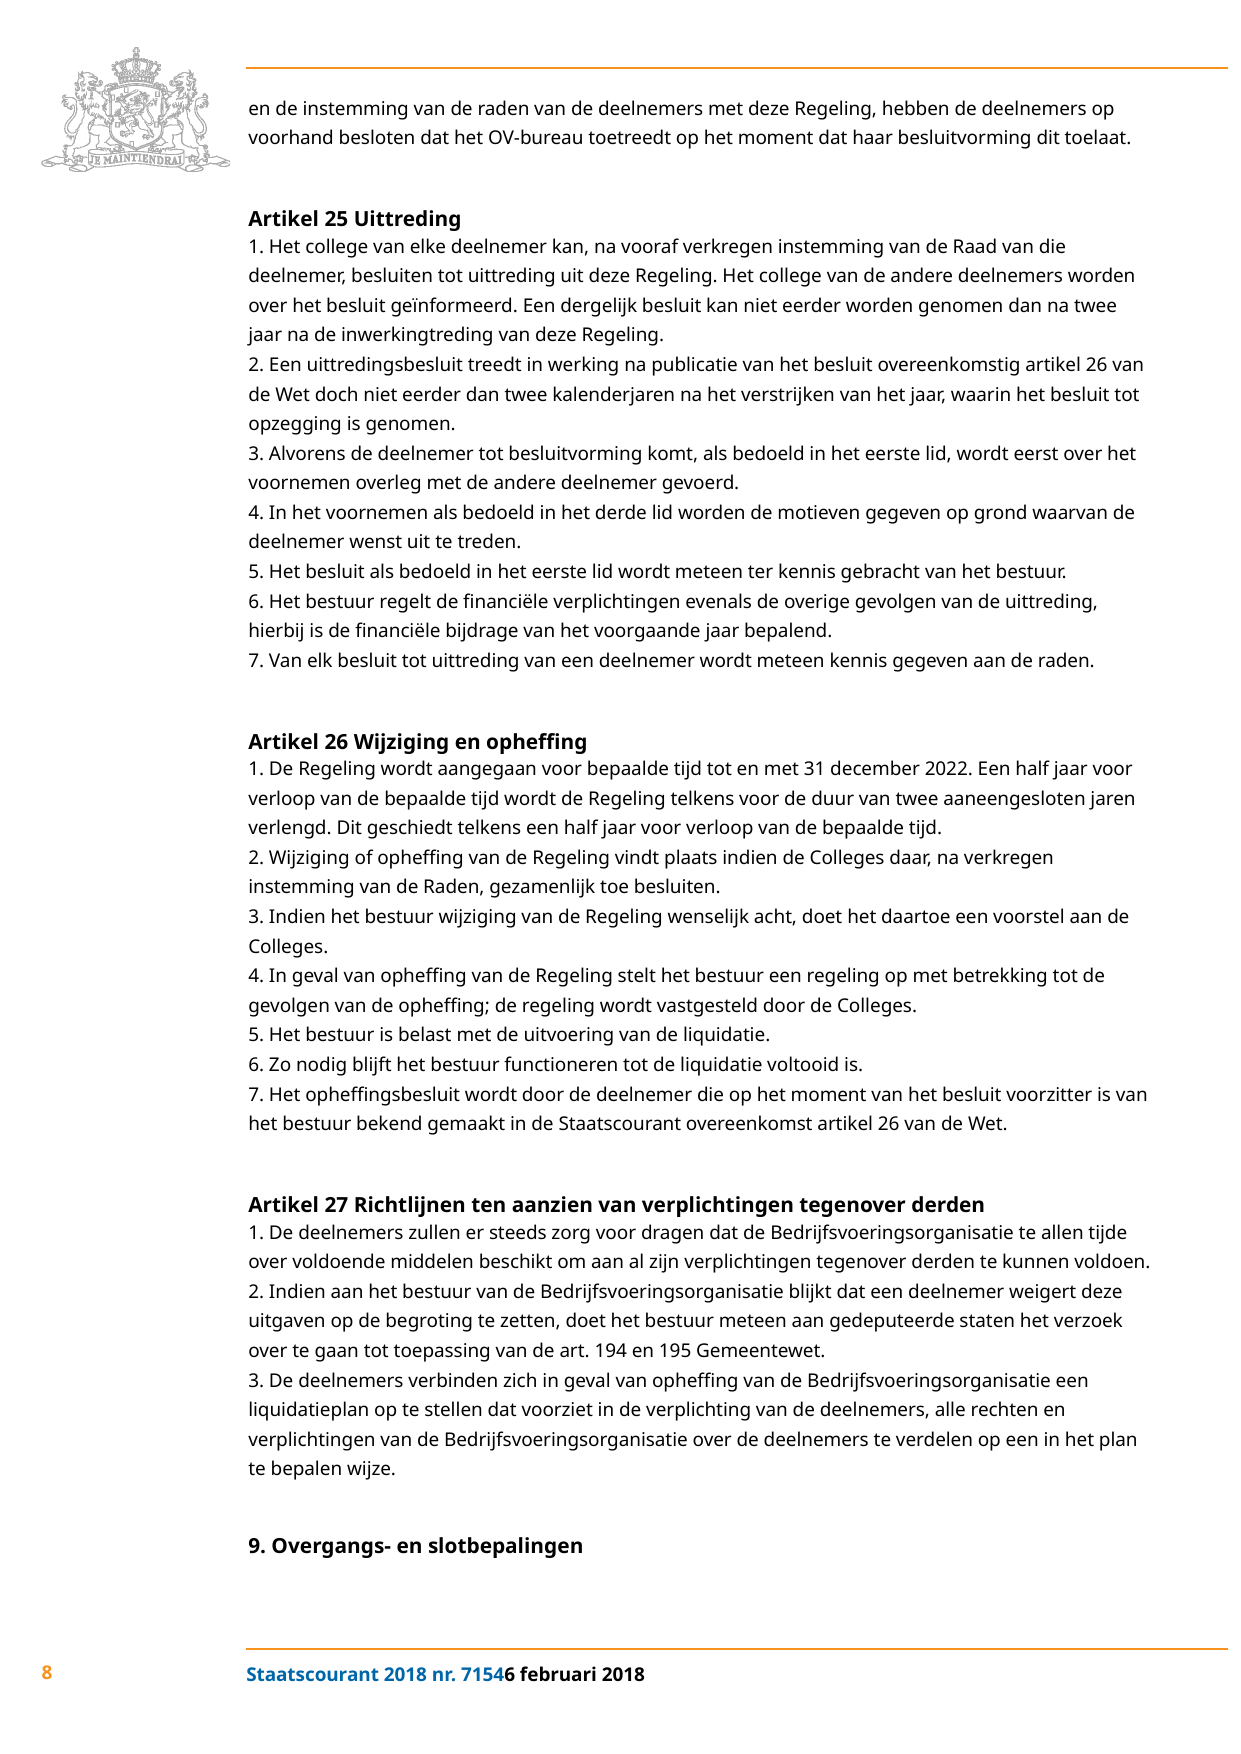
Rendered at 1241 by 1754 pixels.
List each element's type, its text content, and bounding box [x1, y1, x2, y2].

text en de instemming van de raden van de deelnemers met deze Regeling, hebben de deelnemers op voorhand besloten dat het OV-bureau toetreedt op het moment dat haar besluitvorming dit toelaat. [248, 95, 1152, 150]
text Artikel 27 Richtlijnen ten aanzien van verplichtingen tegenover derden [248, 1190, 1152, 1219]
text Artikel 25 Uittreding [248, 204, 1152, 233]
text 2. Indien aan het bestuur van de Bedrijfsvoeringsorganisatie blijkt dat een deelnemer weigert deze uitgaven op de begroting te zetten, doet het bestuur meteen aan gedeputeerde staten het verzoek over te gaan tot toepassing van de art. 194 en 195 Gemeentewet. [248, 1278, 1152, 1363]
text 1. De deelnemers zullen er steeds zorg voor dragen dat de Bedrijfsvoeringsorganisatie te allen tijde over voldoende middelen beschikt om aan al zijn verplichtingen tegenover derden te kunnen voldoen. [248, 1219, 1152, 1274]
text 7. Het opheffingsbesluit wordt door de deelnemer die op het moment van het besluit voorzitter is van het bestuur bekend gemaakt in de Staatscourant overeenkomst artikel 26 van de Wet. [248, 1081, 1152, 1136]
text Artikel 26 Wijziging en opheffing [248, 727, 1152, 755]
text 5. Het bestuur is belast met de uitvoering van de liquidatie. [248, 1022, 1152, 1047]
text 2. Wijziging of opheffing van de Regeling vindt plaats indien de Colleges daar, na verkregen instemming van de Raden, gezamenlijk toe besluiten. [248, 844, 1152, 899]
text 3. Indien het bestuur wijziging van de Regeling wenselijk acht, doet het daartoe een voorstel aan de Colleges. [248, 903, 1152, 959]
text 1. De Regeling wordt aangegaan voor bepaalde tijd tot en met 31 december 2022. Een half jaar voor verloop van de bepaalde tijd wordt de Regeling telkens voor de duur van twee aaneengesloten jaren verlengd. Dit geschiedt telkens een half jaar voor verloop van de bepaalde tijd. [248, 755, 1152, 840]
text 4. In het voornemen als bedoeld in het derde lid worden de motieven gegeven op grond waarvan de deelnemer wenst uit te treden. [248, 499, 1152, 554]
text 6. Zo nodig blijft het bestuur functioneren tot de liquidatie voltooid is. [248, 1051, 1152, 1077]
text 4. In geval van opheffing van de Regeling stelt het bestuur een regeling op met betrekking tot de gevolgen van de opheffing; de regeling wordt vastgesteld door de Colleges. [248, 962, 1152, 1018]
text 1. Het college van elke deelnemer kan, na vooraf verkregen instemming van de Raad van die deelnemer, besluiten tot uittreding uit deze Regeling. Het college van de andere deelnemers worden over het besluit geïnformeerd. Een dergelijk besluit kan niet eerder worden genomen dan na twee jaar na de inwerkingtreding van deze Regeling. [248, 233, 1152, 347]
text 2. Een uittredingsbesluit treedt in werking na publicatie van het besluit overeenkomstig artikel 26 van de Wet doch niet eerder dan twee kalenderjaren na het verstrijken van het jaar, waarin het besluit tot opzegging is genomen. [248, 351, 1152, 436]
text 9. Overgangs- en slotbepalingen [248, 1531, 1152, 1559]
text 5. Het besluit als bedoeld in het eerste lid wordt meteen ter kennis gebracht van het bestuur. [248, 558, 1152, 584]
text 3. Alvorens de deelnemer tot besluitvorming komt, als bedoeld in het eerste lid, wordt eerst over het voornemen overleg met de andere deelnemer gevoerd. [248, 440, 1152, 495]
text 6. Het bestuur regelt de financiële verplichtingen evenals de overige gevolgen van de uittreding, hierbij is de financiële bijdrage van het voorgaande jaar bepalend. [248, 588, 1152, 643]
text 7. Van elk besluit tot uittreding van een deelnemer wordt meteen kennis gegeven aan de raden. [248, 647, 1152, 673]
picture [41, 47, 231, 172]
text 3. De deelnemers verbinden zich in geval van opheffing van de Bedrijfsvoeringsorganisatie een liquidatieplan op te stellen dat voorziet in de verplichting van de deelnemers, alle rechten en verplichtingen van de Bedrijfsvoeringsorganisatie over de deelnemers te verdelen op een in het plan te bepalen wijze. [248, 1367, 1152, 1481]
